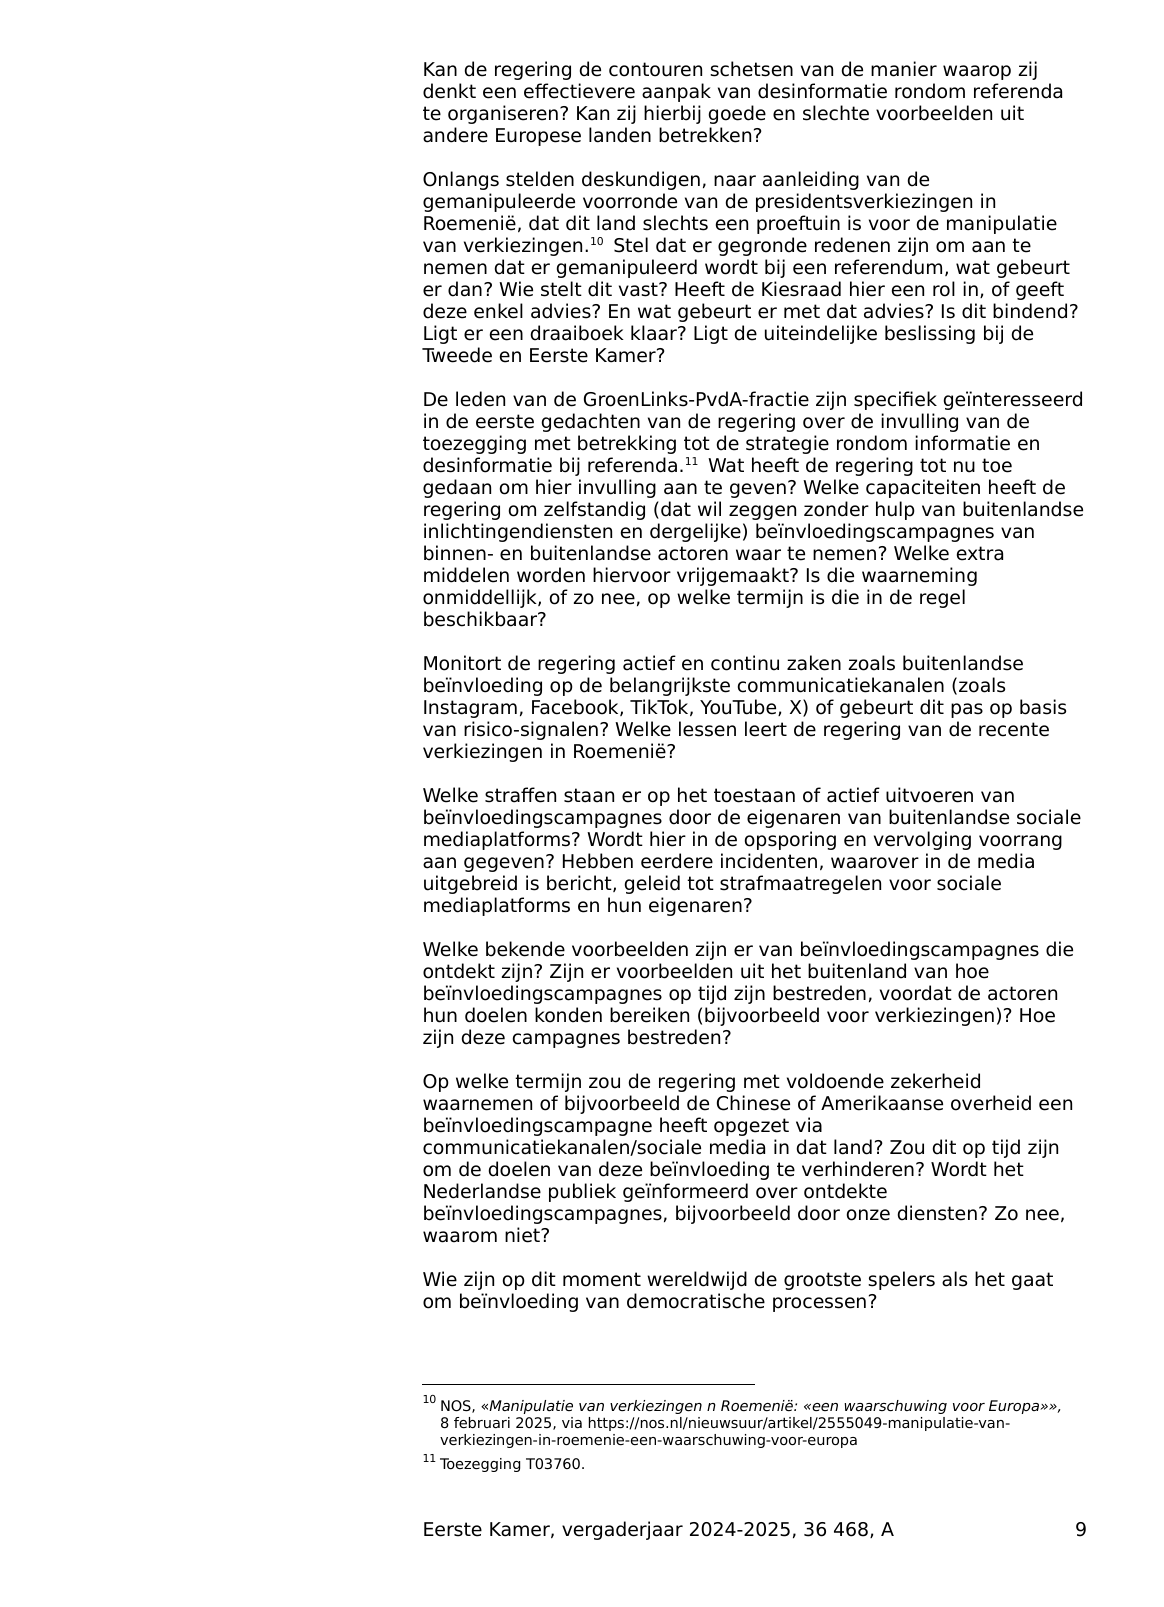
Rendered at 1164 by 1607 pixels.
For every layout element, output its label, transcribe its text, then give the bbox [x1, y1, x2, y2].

text NOS, «Manipulatie van verkiezingen n Roemenië: «een waarschuwing voor Europa»», 8 februari 2025, via https://nos.nl/nieuwsuur/artikel/2555049-manipulatie-van-verkiezingen-in-roemenie-een-waarschuwing-voor-europa [422, 1393, 1087, 1449]
text De leden van de GroenLinks-PvdA-fractie zijn specifiek geïnteresseerd in de eerste gedachten van de regering over de invulling van de toezegging met betrekking tot de strategie rondom informatie en desinformatie bij referenda. Wat heeft de regering tot nu toe gedaan om hier invulling aan te geven? Welke capaciteiten heeft de regering om zelfstandig (dat wil zeggen zonder hulp van buitenlandse inlichtingendiensten en dergelijke) beïnvloedingscampagnes van binnen- en buitenlandse actoren waar te nemen? Welke extra middelen worden hiervoor vrijgemaakt? Is die waarneming onmiddellijk, of zo nee, op welke termijn is die in de regel beschikbaar? [422, 389, 1087, 631]
text Welke straffen staan er op het toestaan of actief uitvoeren van beïnvloedingscampagnes door de eigenaren van buitenlandse sociale mediaplatforms? Wordt hier in de opsporing en vervolging voorrang aan gegeven? Hebben eerdere incidenten, waarover in de media uitgebreid is bericht, geleid tot strafmaatregelen voor sociale mediaplatforms en hun eigenaren? [422, 785, 1087, 917]
text Toezegging T03760. [422, 1452, 1087, 1474]
text Monitort de regering actief en continu zaken zoals buitenlandse beïnvloeding op de belangrijkste communicatiekanalen (zoals Instagram, Facebook, TikTok, YouTube, X) of gebeurt dit pas op basis van risico-signalen? Welke lessen leert de regering van de recente verkiezingen in Roemenië? [422, 653, 1087, 763]
text Kan de regering de contouren schetsen van de manier waarop zij denkt een effectievere aanpak van desinformatie rondom referenda te organiseren? Kan zij hierbij goede en slechte voorbeelden uit andere Europese landen betrekken? [422, 59, 1087, 147]
text Wie zijn op dit moment wereldwijd de grootste spelers als het gaat om beïnvloeding van democratische processen? [422, 1269, 1087, 1313]
text Onlangs stelden deskundigen, naar aanleiding van de gemanipuleerde voorronde van de presidentsverkiezingen in Roemenië, dat dit land slechts een proeftuin is voor de manipulatie van verkiezingen. Stel dat er gegronde redenen zijn om aan te nemen dat er gemanipuleerd wordt bij een referendum, wat gebeurt er dan? Wie stelt dit vast? Heeft de Kiesraad hier een rol in, of geeft deze enkel advies? En wat gebeurt er met dat advies? Is dit bindend? Ligt er een draaiboek klaar? Ligt de uiteindelijke beslissing bij de Tweede en Eerste Kamer? [422, 169, 1087, 367]
text Op welke termijn zou de regering met voldoende zekerheid waarnemen of bijvoorbeeld de Chinese of Amerikaanse overheid een beïnvloedingscampagne heeft opgezet via communicatiekanalen/sociale media in dat land? Zou dit op tijd zijn om de doelen van deze beïnvloeding te verhinderen? Wordt het Nederlandse publiek geïnformeerd over ontdekte beïnvloedingscampagnes, bijvoorbeeld door onze diensten? Zo nee, waarom niet? [422, 1071, 1087, 1247]
text Welke bekende voorbeelden zijn er van beïnvloedingscampagnes die ontdekt zijn? Zijn er voorbeelden uit het buitenland van hoe beïnvloedingscampagnes op tijd zijn bestreden, voordat de actoren hun doelen konden bereiken (bijvoorbeeld voor verkiezingen)? Hoe zijn deze campagnes bestreden? [422, 939, 1087, 1049]
